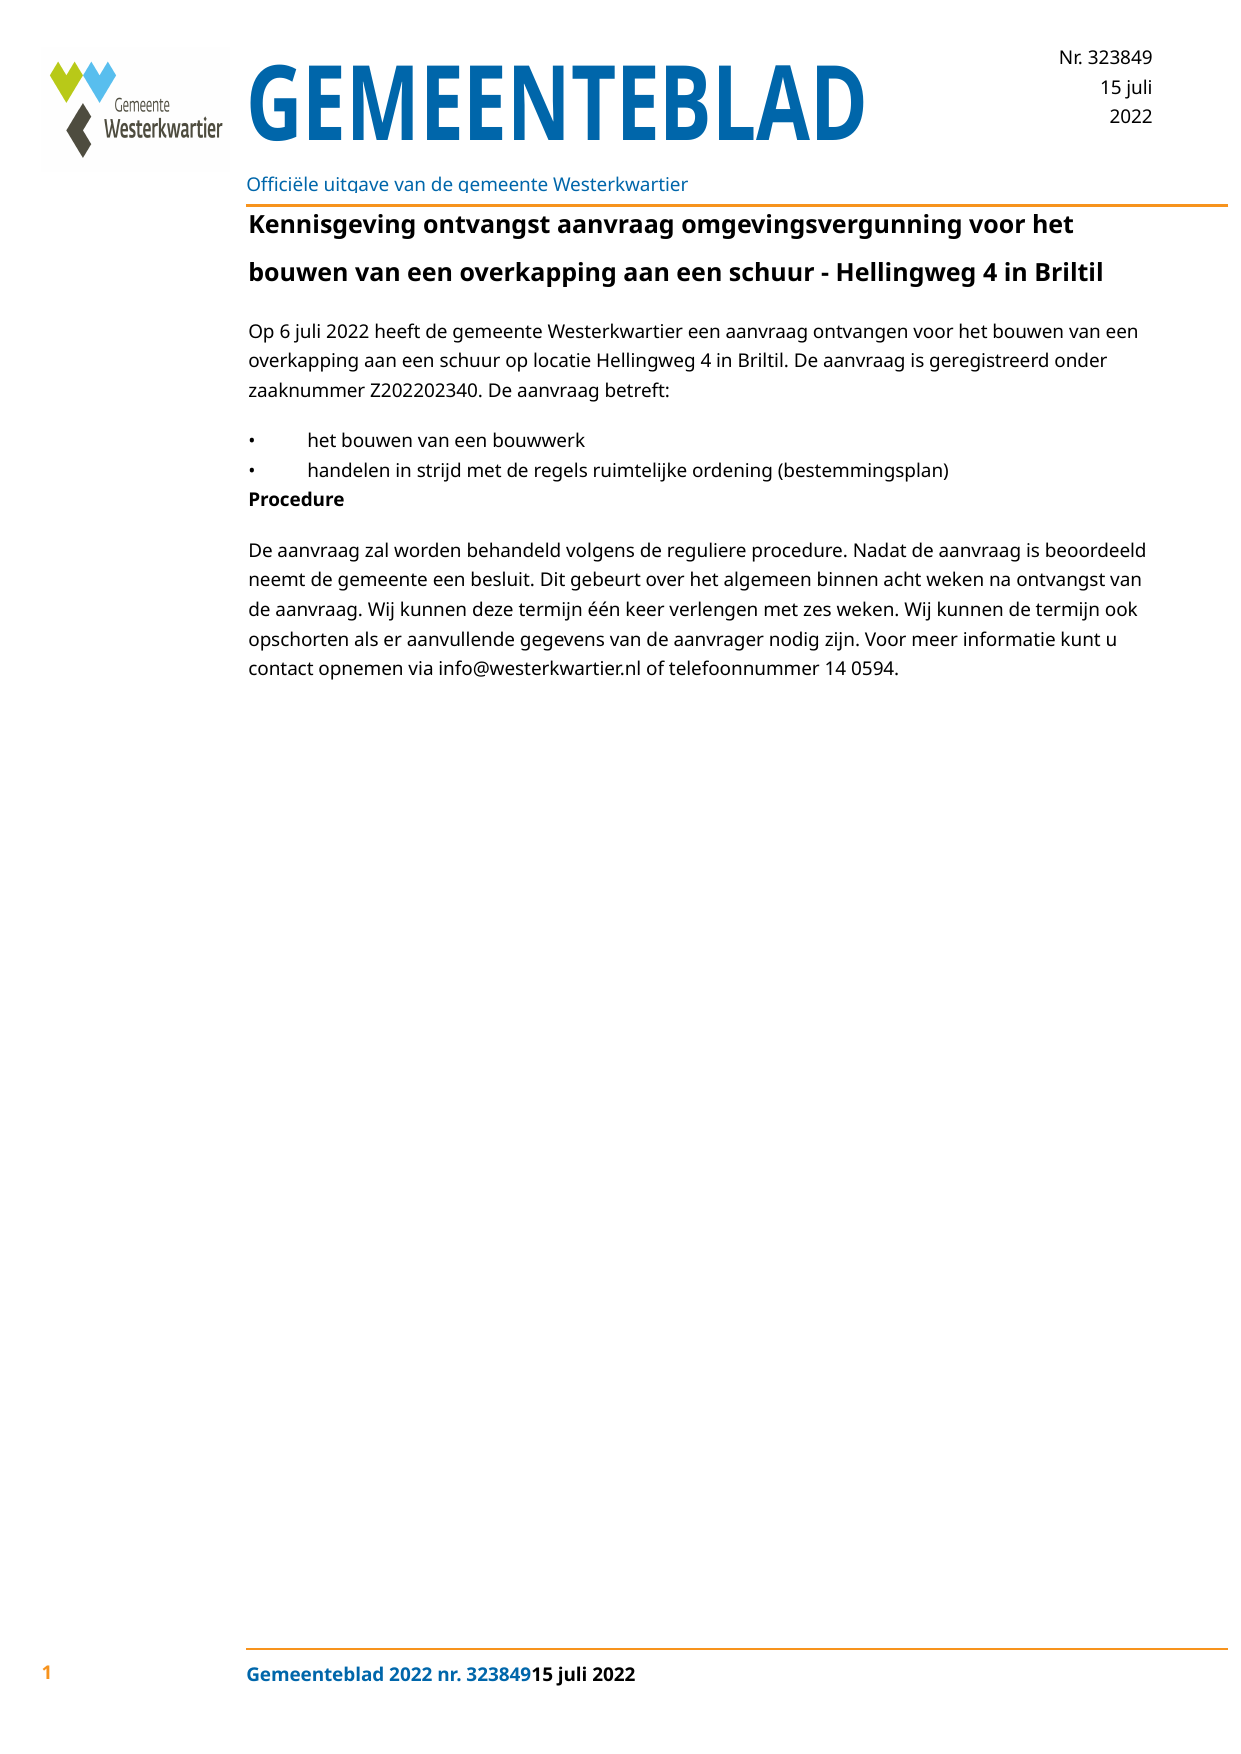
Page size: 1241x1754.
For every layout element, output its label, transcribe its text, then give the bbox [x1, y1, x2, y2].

text Kennisgeving ontvangst aanvraag omgevingsvergunning voor het bouwen van een overkapping aan een schuur - Hellingweg 4 in Briltil [248, 207, 1152, 288]
list het bouwen van een bouwwerk [248, 427, 1152, 453]
text Op 6 juli 2022 heeft de gemeente Westerkwartier een aanvraag ontvangen voor het bouwen van een overkapping aan een schuur op locatie Hellingweg 4 in Briltil. De aanvraag is geregistreerd onder zaaknummer Z202202340. De aanvraag betreft: [248, 318, 1152, 403]
list handelen in strijd met de regels ruimtelijke ordening (bestemmingsplan) [248, 457, 1152, 483]
text De aanvraag zal worden behandeld volgens de reguliere procedure. Nadat de aanvraag is beoordeeld neemt de gemeente een besluit. Dit gebeurt over het algemeen binnen acht weken na ontvangst van de aanvraag. Wij kunnen deze termijn één keer verlengen met zes weken. Wij kunnen de termijn ook opschorten als er aanvullende gegevens van de aanvrager nodig zijn. Voor meer informatie kunt u contact opnemen via info@westerkwartier.nl of telefoonnummer 14 0594. [248, 537, 1152, 681]
text Procedure [248, 487, 1152, 512]
picture [41, 47, 231, 172]
